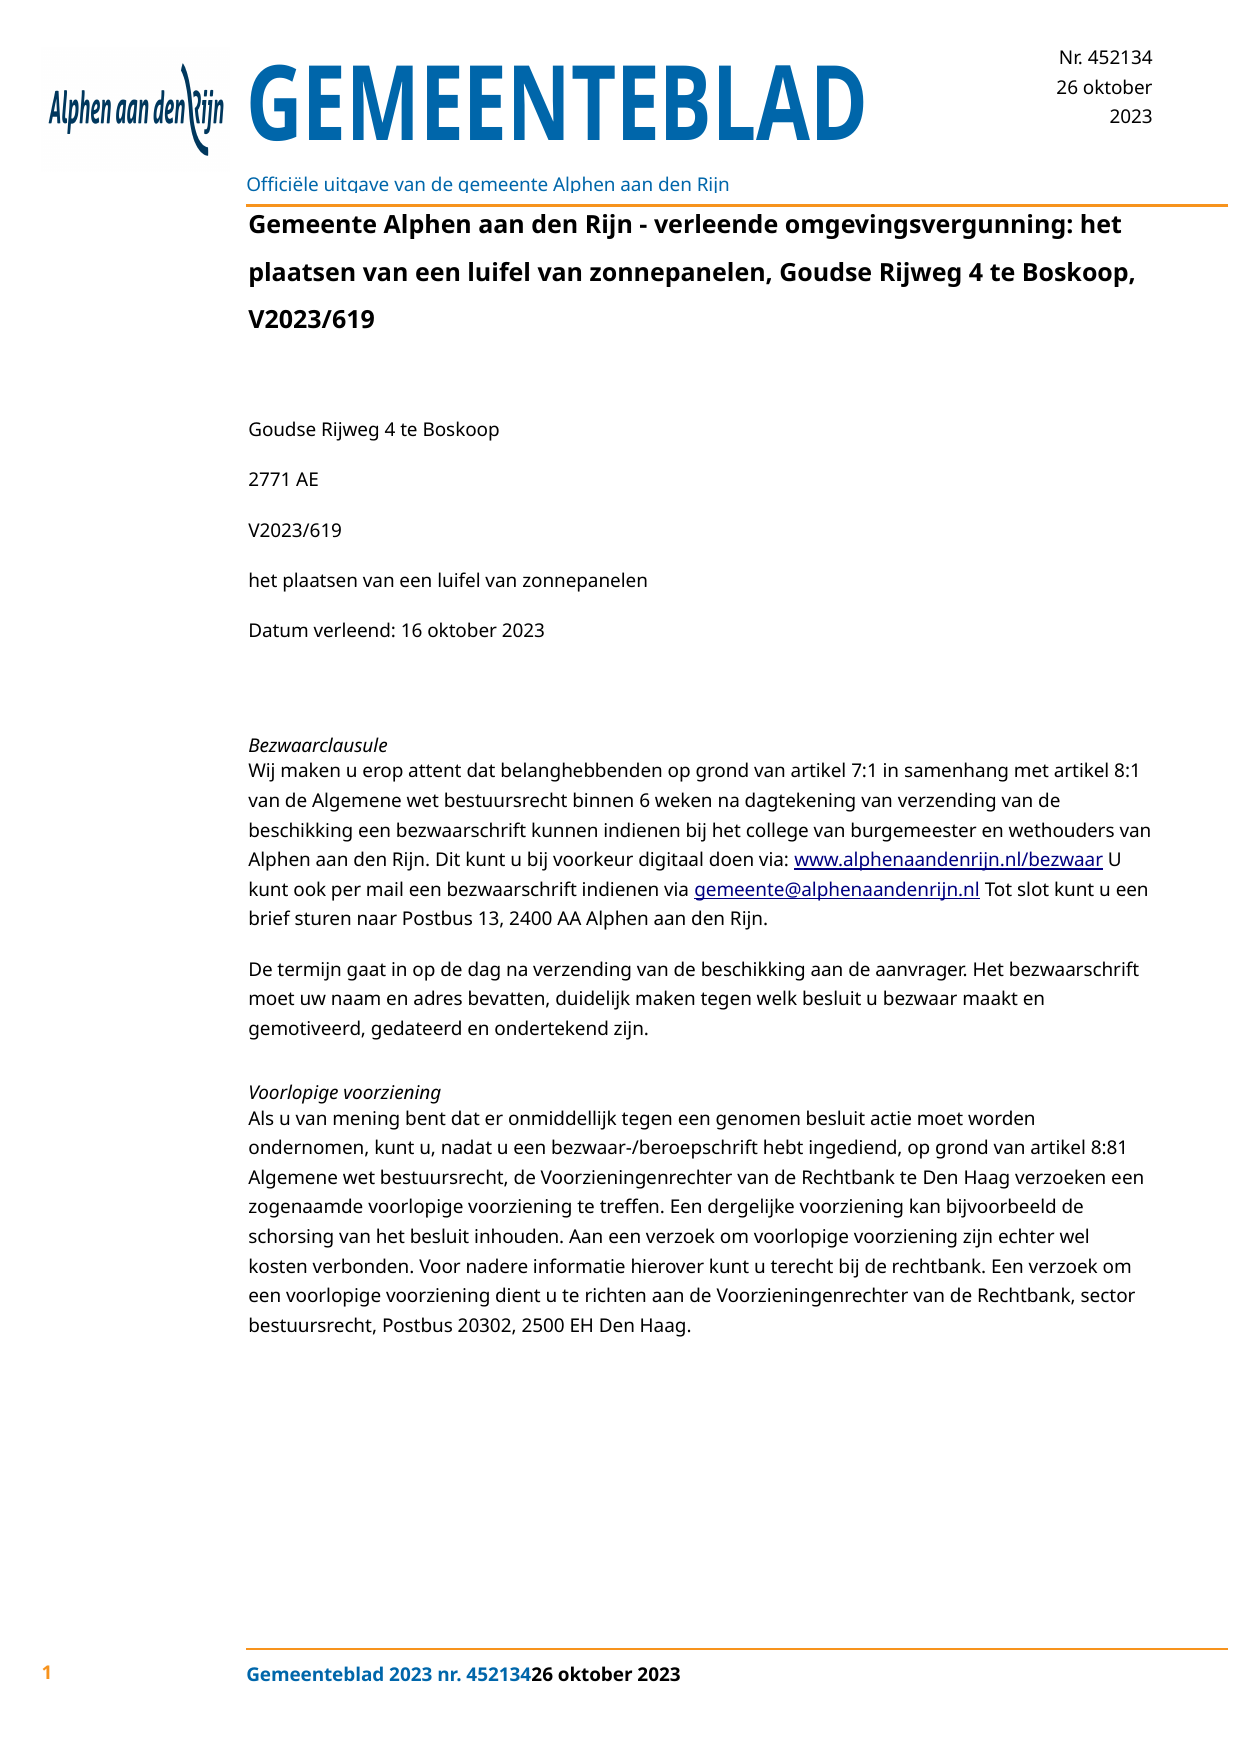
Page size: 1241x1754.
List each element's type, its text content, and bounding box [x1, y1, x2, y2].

picture [41, 47, 231, 172]
text De termijn gaat in op de dag na verzending van de beschikking aan de aanvrager. Het bezwaarschrift moet uw naam en adres bevatten, duidelijk maken tegen welk besluit u bezwaar maakt en gemotiveerd, gedateerd en ondertekend zijn. [248, 956, 1152, 1041]
text het plaatsen van een luifel van zonnepanelen [248, 567, 1152, 593]
text Datum verleend: 16 oktober 2023 [248, 618, 1152, 643]
text Gemeente Alphen aan den Rijn - verleende omgevingsvergunning: het plaatsen van een luifel van zonnepanelen, Goudse Rijweg 4 te Boskoop, V2023/619 [248, 207, 1152, 336]
text Bezwaarclausule [248, 732, 1152, 758]
text Goudse Rijweg 4 te Boskoop [248, 416, 1152, 442]
text Wij maken u erop attent dat belanghebbenden op grond van artikel 7:1 in samenhang met artikel 8:1 van de Algemene wet bestuursrecht binnen 6 weken na dagtekening van verzending van de beschikking een bezwaarschrift kunnen indienen bij het college van burgemeester en wethouders van Alphen aan den Rijn. Dit kunt u bij voorkeur digitaal doen via: www.alphenaandenrijn.nl/bezwaar U kunt ook per mail een bezwaarschrift indienen via gemeente@alphenaandenrijn.nl Tot slot kunt u een brief sturen naar Postbus 13, 2400 AA Alphen aan den Rijn. [248, 758, 1152, 931]
text 2771 AE [248, 466, 1152, 492]
text V2023/619 [248, 517, 1152, 542]
text Voorlopige voorziening [248, 1079, 1152, 1105]
text Als u van mening bent dat er onmiddellijk tegen een genomen besluit actie moet worden ondernomen, kunt u, nadat u een bezwaar-/beroepschrift hebt ingediend, op grond van artikel 8:81 Algemene wet bestuursrecht, de Voorzieningenrechter van de Rechtbank te Den Haag verzoeken een zogenaamde voorlopige voorziening te treffen. Een dergelijke voorziening kan bijvoorbeeld de schorsing van het besluit inhouden. Aan een verzoek om voorlopige voorziening zijn echter wel kosten verbonden. Voor nadere informatie hierover kunt u terecht bij de rechtbank. Een verzoek om een voorlopige voorziening dient u te richten aan de Voorzieningenrechter van de Rechtbank, sector bestuursrecht, Postbus 20302, 2500 EH Den Haag. [248, 1105, 1152, 1338]
